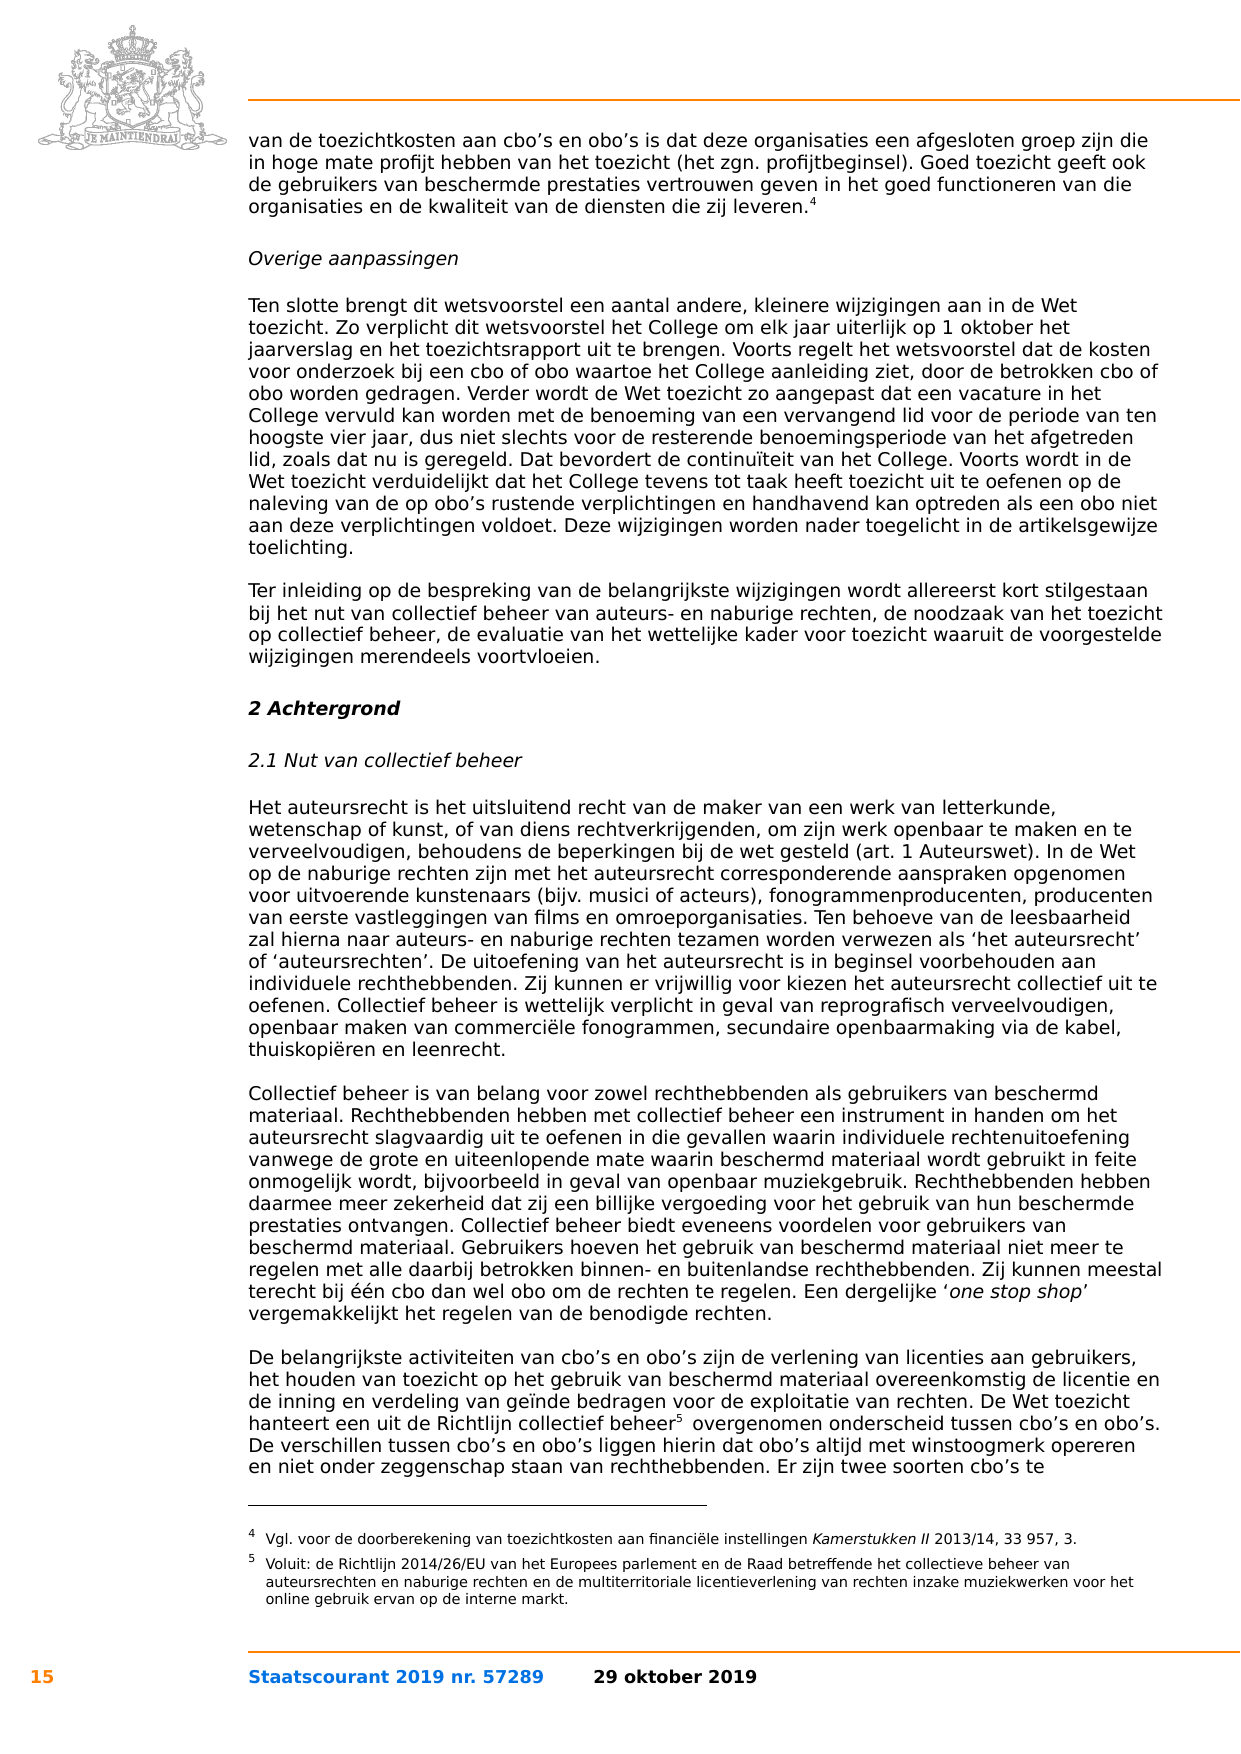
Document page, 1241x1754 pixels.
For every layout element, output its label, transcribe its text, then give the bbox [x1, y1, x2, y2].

text Ter inleiding op de bespreking van de belangrijkste wijzigingen wordt allereerst kort stilgestaan bij het nut van collectief beheer van auteurs- en naburige rechten, de noodzaak van het toezicht op collectief beheer, de evaluatie van het wettelijke kader voor toezicht waaruit de voorgestelde wijzigingen merendeels voortvloeien. [248, 580, 1163, 668]
text Collectief beheer is van belang voor zowel rechthebbenden als gebruikers van beschermd materiaal. Rechthebbenden hebben met collectief beheer een instrument in handen om het auteursrecht slagvaardig uit te oefenen in die gevallen waarin individuele rechtenuitoefening vanwege de grote en uiteenlopende mate waarin beschermd materiaal wordt gebruikt in feite onmogelijk wordt, bijvoorbeeld in geval van openbaar muziekgebruik. Rechthebbenden hebben daarmee meer zekerheid dat zij een billijke vergoeding voor het gebruik van hun beschermde prestaties ontvangen. Collectief beheer biedt eveneens voordelen voor gebruikers van beschermd materiaal. Gebruikers hoeven het gebruik van beschermd materiaal niet meer te regelen met alle daarbij betrokken binnen- en buitenlandse rechthebbenden. Zij kunnen meestal terecht bij één cbo dan wel obo om de rechten te regelen. Een dergelijke ‘one stop shop’ vergemakkelijkt het regelen van de benodigde rechten. [248, 1083, 1163, 1325]
picture [38, 25, 227, 150]
subtitle 2 Achtergrond [248, 698, 1163, 720]
subtitle Overige aanpassingen [248, 248, 1163, 270]
subtitle 2.1 Nut van collectief beheer [248, 750, 1163, 772]
text Voluit: de Richtlijn 2014/26/EU van het Europees parlement en de Raad betreffende het collectieve beheer van auteursrechten en naburige rechten en de multiterritoriale licentieverlening van rechten inzake muziekwerken voor het online gebruik ervan op de interne markt. [248, 1552, 1163, 1608]
text De belangrijkste activiteiten van cbo’s en obo’s zijn de verlening van licenties aan gebruikers, het houden van toezicht op het gebruik van beschermd materiaal overeenkomstig de licentie en de inning en verdeling van geïnde bedragen voor de exploitatie van rechten. De Wet toezicht hanteert een uit de Richtlijn collectief beheer overgenomen onderscheid tussen cbo’s en obo’s. De verschillen tussen cbo’s en obo’s liggen hierin dat obo’s altijd met winstoogmerk opereren en niet onder zeggenschap staan van rechthebbenden. Er zijn twee soorten cbo’s te [248, 1347, 1163, 1478]
text Het auteursrecht is het uitsluitend recht van de maker van een werk van letterkunde, wetenschap of kunst, of van diens rechtverkrijgenden, om zijn werk openbaar te maken en te verveelvoudigen, behoudens de beperkingen bij de wet gesteld (art. 1 Auteurswet). In de Wet op de naburige rechten zijn met het auteursrecht corresponderende aanspraken opgenomen voor uitvoerende kunstenaars (bijv. musici of acteurs), fonogrammenproducenten, producenten van eerste vastleggingen van films en omroeporganisaties. Ten behoeve van de leesbaarheid zal hierna naar auteurs- en naburige rechten tezamen worden verwezen als ‘het auteursrecht’ of ‘auteursrechten’. De uitoefening van het auteursrecht is in beginsel voorbehouden aan individuele rechthebbenden. Zij kunnen er vrijwillig voor kiezen het auteursrecht collectief uit te oefenen. Collectief beheer is wettelijk verplicht in geval van reprografisch verveelvoudigen, openbaar maken van commerciële fonogrammen, secundaire openbaarmaking via de kabel, thuiskopiëren en leenrecht. [248, 797, 1163, 1061]
text Ten slotte brengt dit wetsvoorstel een aantal andere, kleinere wijzigingen aan in de Wet toezicht. Zo verplicht dit wetsvoorstel het College om elk jaar uiterlijk op 1 oktober het jaarverslag en het toezichtsrapport uit te brengen. Voorts regelt het wetsvoorstel dat de kosten voor onderzoek bij een cbo of obo waartoe het College aanleiding ziet, door de betrokken cbo of obo worden gedragen. Verder wordt de Wet toezicht zo aangepast dat een vacature in het College vervuld kan worden met de benoeming van een vervangend lid voor de periode van ten hoogste vier jaar, dus niet slechts voor de resterende benoemingsperiode van het afgetreden lid, zoals dat nu is geregeld. Dat bevordert de continuïteit van het College. Voorts wordt in de Wet toezicht verduidelijkt dat het College tevens tot taak heeft toezicht uit te oefenen op de naleving van de op obo’s rustende verplichtingen en handhavend kan optreden als een obo niet aan deze verplichtingen voldoet. Deze wijzigingen worden nader toegelicht in de artikelsgewijze toelichting. [248, 295, 1163, 558]
text Vgl. voor de doorberekening van toezichtkosten aan financiële instellingen Kamerstukken II 2013/14, 33 957, 3. [248, 1527, 1163, 1549]
text van de toezichtkosten aan cbo’s en obo’s is dat deze organisaties een afgesloten groep zijn die in hoge mate profijt hebben van het toezicht (het zgn. profijtbeginsel). Goed toezicht geeft ook de gebruikers van beschermde prestaties vertrouwen geven in het goed functioneren van die organisaties en de kwaliteit van de diensten die zij leveren. [248, 130, 1163, 218]
